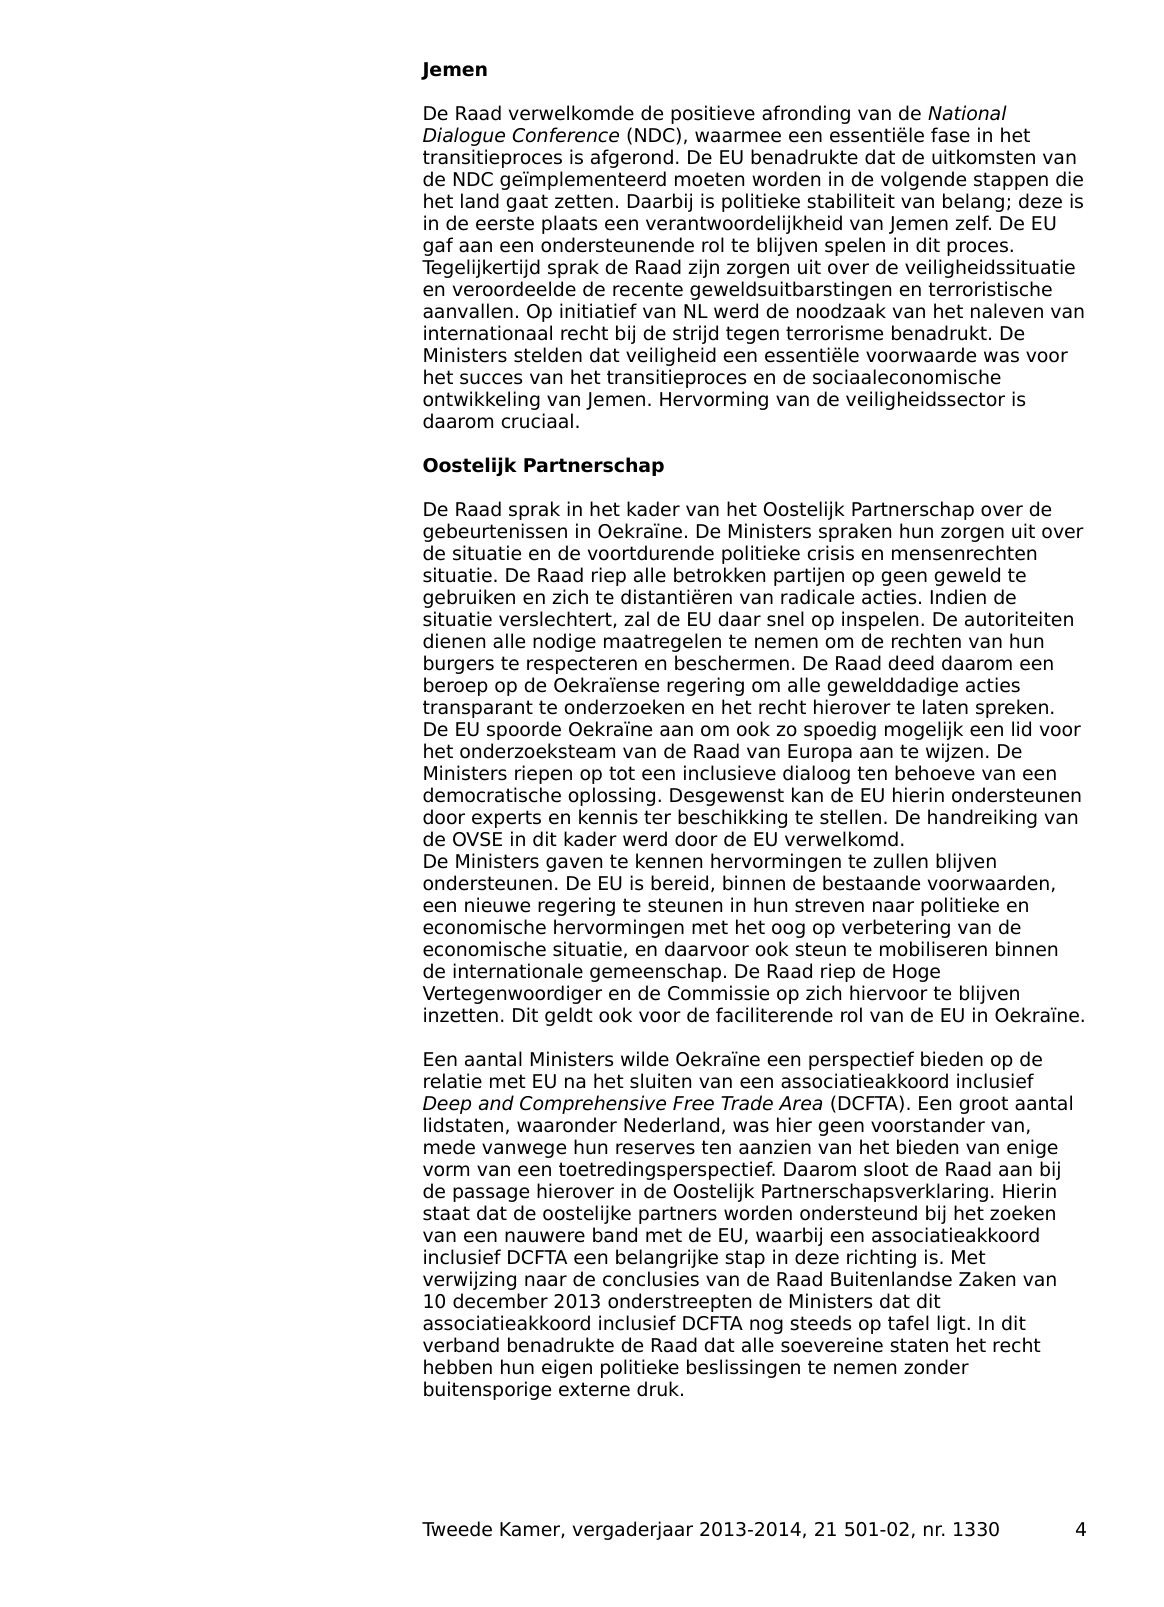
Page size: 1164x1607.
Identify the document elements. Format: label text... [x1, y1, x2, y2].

text De Raad sprak in het kader van het Oostelijk Partnerschap over de gebeurtenissen in Oekraïne. De Ministers spraken hun zorgen uit over de situatie en de voortdurende politieke crisis en mensenrechten situatie. De Raad riep alle betrokken partijen op geen geweld te gebruiken en zich te distantiëren van radicale acties. Indien de situatie verslechtert, zal de EU daar snel op inspelen. De autoriteiten dienen alle nodige maatregelen te nemen om de rechten van hun burgers te respecteren en beschermen. De Raad deed daarom een beroep op de Oekraïense regering om alle gewelddadige acties transparant te onderzoeken en het recht hierover te laten spreken. De EU spoorde Oekraïne aan om ook zo spoedig mogelijk een lid voor het onderzoeksteam van de Raad van Europa aan te wijzen. De Ministers riepen op tot een inclusieve dialoog ten behoeve van een democratische oplossing. Desgewenst kan de EU hierin ondersteunen door experts en kennis ter beschikking te stellen. De handreiking van de OVSE in dit kader werd door de EU verwelkomd. [422, 499, 1087, 851]
text De Ministers gaven te kennen hervormingen te zullen blijven ondersteunen. De EU is bereid, binnen de bestaande voorwaarden, een nieuwe regering te steunen in hun streven naar politieke en economische hervormingen met het oog op verbetering van de economische situatie, en daarvoor ook steun te mobiliseren binnen de internationale gemeenschap. De Raad riep de Hoge Vertegenwoordiger en de Commissie op zich hiervoor te blijven inzetten. Dit geldt ook voor de faciliterende rol van de EU in Oekraïne. [422, 851, 1087, 1027]
subtitle Oostelijk Partnerschap [422, 455, 1087, 477]
text De Raad verwelkomde de positieve afronding van de National Dialogue Conference (NDC), waarmee een essentiële fase in het transitieproces is afgerond. De EU benadrukte dat de uitkomsten van de NDC geïmplementeerd moeten worden in de volgende stappen die het land gaat zetten. Daarbij is politieke stabiliteit van belang; deze is in de eerste plaats een verantwoordelijkheid van Jemen zelf. De EU gaf aan een ondersteunende rol te blijven spelen in dit proces. Tegelijkertijd sprak de Raad zijn zorgen uit over de veiligheidssituatie en veroordeelde de recente geweldsuitbarstingen en terroristische aanvallen. Op initiatief van NL werd de noodzaak van het naleven van internationaal recht bij de strijd tegen terrorisme benadrukt. De Ministers stelden dat veiligheid een essentiële voorwaarde was voor het succes van het transitieproces en de sociaaleconomische ontwikkeling van Jemen. Hervorming van de veiligheidssector is daarom cruciaal. [422, 103, 1087, 433]
subtitle Jemen [422, 59, 1087, 81]
text Een aantal Ministers wilde Oekraïne een perspectief bieden op de relatie met EU na het sluiten van een associatieakkoord inclusief Deep and Comprehensive Free Trade Area (DCFTA). Een groot aantal lidstaten, waaronder Nederland, was hier geen voorstander van, mede vanwege hun reserves ten aanzien van het bieden van enige vorm van een toetredingsperspectief. Daarom sloot de Raad aan bij de passage hierover in de Oostelijk Partnerschapsverklaring. Hierin staat dat de oostelijke partners worden ondersteund bij het zoeken van een nauwere band met de EU, waarbij een associatieakkoord inclusief DCFTA een belangrijke stap in deze richting is. Met verwijzing naar de conclusies van de Raad Buitenlandse Zaken van 10 december 2013 onderstreepten de Ministers dat dit associatieakkoord inclusief DCFTA nog steeds op tafel ligt. In dit verband benadrukte de Raad dat alle soevereine staten het recht hebben hun eigen politieke beslissingen te nemen zonder buitensporige externe druk. [422, 1049, 1087, 1401]
